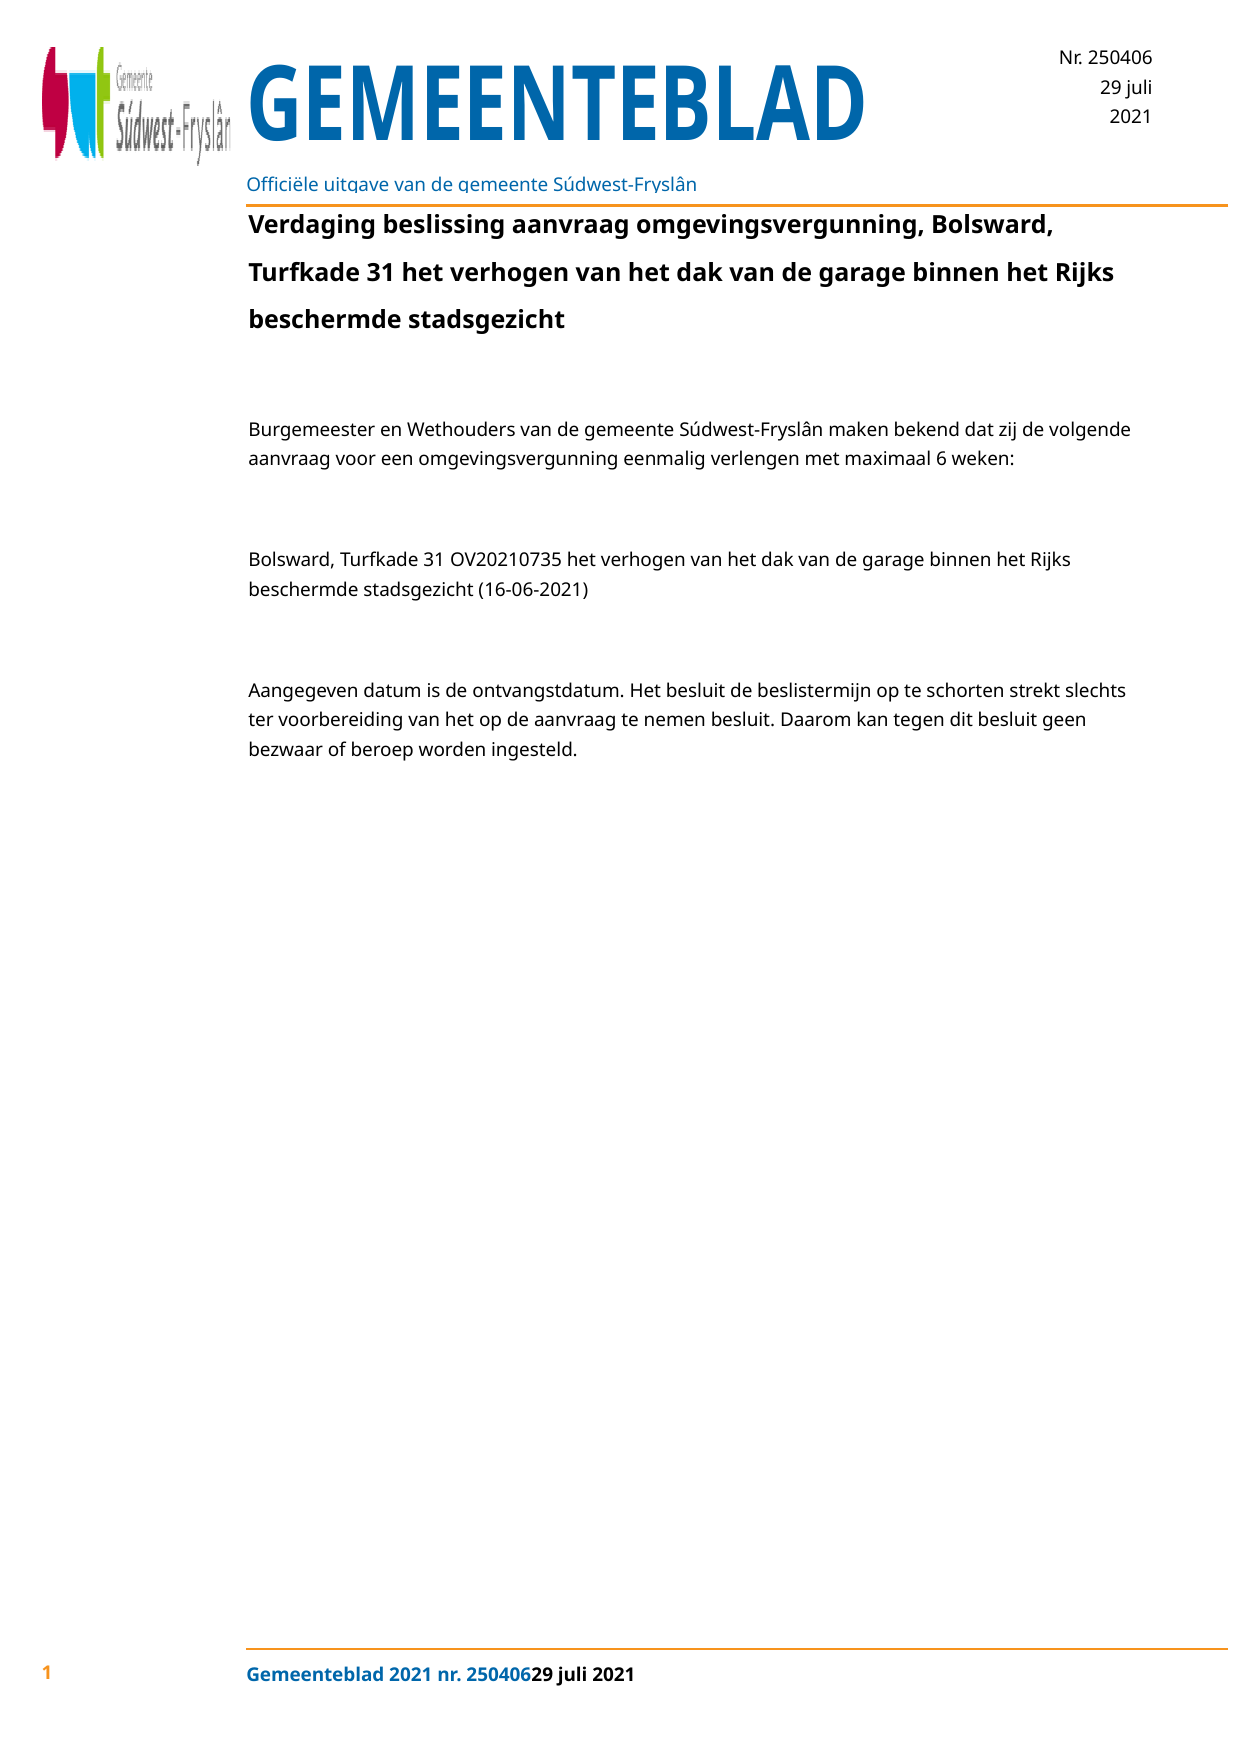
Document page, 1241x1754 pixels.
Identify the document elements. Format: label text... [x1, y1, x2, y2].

text Aangegeven datum is de ontvangstdatum. Het besluit de beslistermijn op te schorten strekt slechts ter voorbereiding van het op de aanvraag te nemen besluit. Daarom kan tegen dit besluit geen bezwaar of beroep worden ingesteld. [248, 677, 1152, 762]
text Verdaging beslissing aanvraag omgevingsvergunning, Bolsward, Turfkade 31 het verhogen van het dak van de garage binnen het Rijks beschermde stadsgezicht [248, 207, 1152, 336]
picture [41, 47, 231, 172]
text Bolsward, Turfkade 31 OV20210735 het verhogen van het dak van de garage binnen het Rijks beschermde stadsgezicht (16-06-2021) [248, 546, 1152, 602]
text Burgemeester en Wethouders van de gemeente Súdwest-Fryslân maken bekend dat zij de volgende aanvraag voor een omgevingsvergunning eenmalig verlengen met maximaal 6 weken: [248, 416, 1152, 471]
